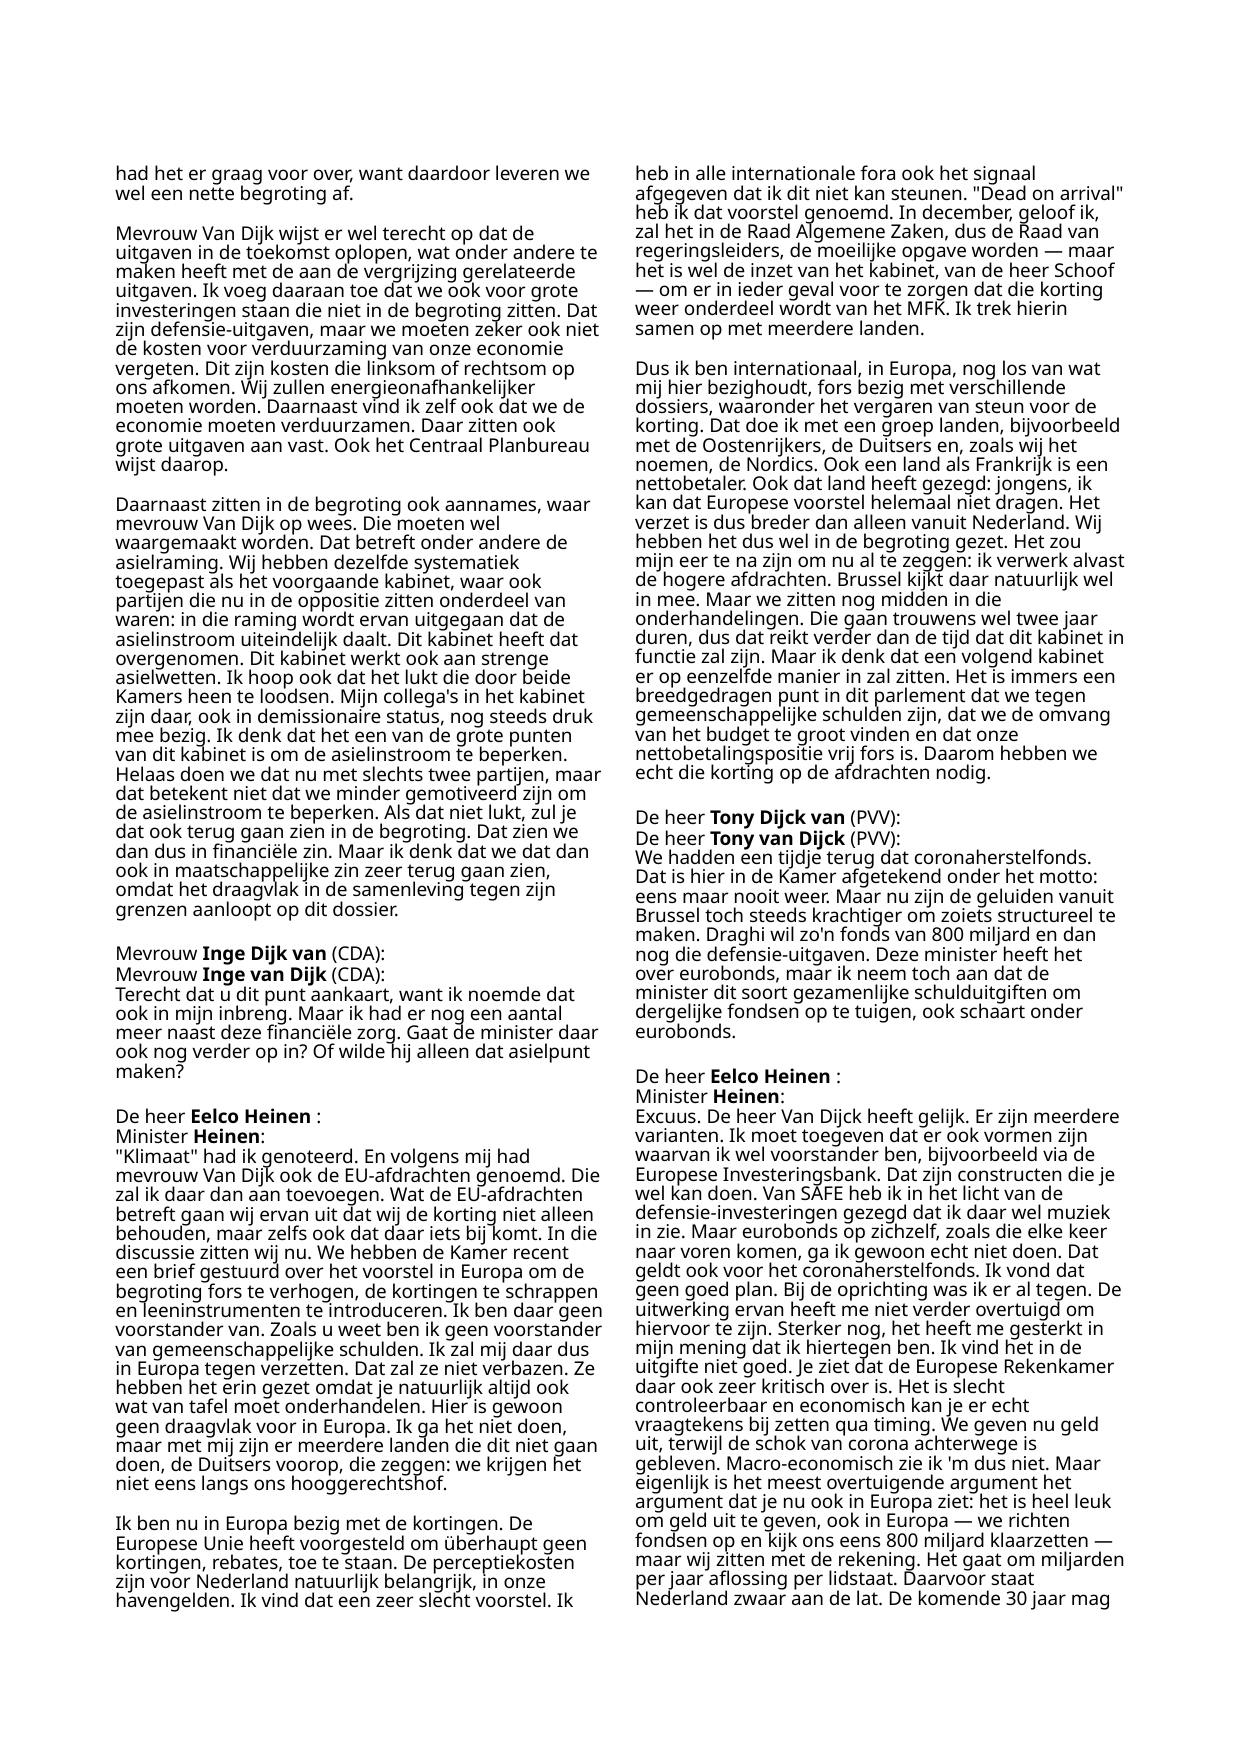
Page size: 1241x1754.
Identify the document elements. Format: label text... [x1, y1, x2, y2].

text We hadden een tijdje terug dat coronaherstelfonds. Dat is hier in de Kamer afgetekend onder het motto: eens maar nooit weer. Maar nu zijn de geluiden vanuit Brussel toch steeds krachtiger om zoiets structureel te maken. Draghi wil zo'n fonds van 800 miljard en dan nog die defensie-uitgaven. Deze minister heeft het over eurobonds, maar ik neem toch aan dat de minister dit soort gezamenlijke schulduitgiften om dergelijke fondsen op te tuigen, ook schaart onder eurobonds. [635, 849, 1125, 1042]
text Dus ik ben internationaal, in Europa, nog los van wat mij hier bezighoudt, fors bezig met verschillende dossiers, waaronder het vergaren van steun voor de korting. Dat doe ik met een groep landen, bijvoorbeeld met de Oostenrijkers, de Duitsers en, zoals wij het noemen, de Nordics. Ook een land als Frankrijk is een nettobetaler. Ook dat land heeft gezegd: jongens, ik kan dat Europese voorstel helemaal niet dragen. Het verzet is dus breder dan alleen vanuit Nederland. Wij hebben het dus wel in de begroting gezet. Het zou mijn eer te na zijn om nu al te zeggen: ik verwerk alvast de hogere afdrachten. Brussel kijkt daar natuurlijk wel in mee. Maar we zitten nog midden in die onderhandelingen. Die gaan trouwens wel twee jaar duren, dus dat reikt verder dan de tijd dat dit kabinet in functie zal zijn. Maar ik denk dat een volgend kabinet er op eenzelfde manier in zal zitten. Het is immers een breedgedragen punt in dit parlement dat we tegen gemeenschappelijke schulden zijn, dat we de omvang van het budget te groot vinden en dat onze nettobetalingspositie vrij fors is. Daarom hebben we echt die korting op de afdrachten nodig. [635, 359, 1125, 783]
text Mevrouw Van Dijk wijst er wel terecht op dat de uitgaven in de toekomst oplopen, wat onder andere te maken heeft met de aan de vergrijzing gerelateerde uitgaven. Ik voeg daaraan toe dat we ook voor grote investeringen staan die niet in de begroting zitten. Dat zijn defensie-uitgaven, maar we moeten zeker ook niet de kosten voor verduurzaming van onze economie vergeten. Dit zijn kosten die linksom of rechtsom op ons afkomen. Wij zullen energieonafhankelijker moeten worden. Daarnaast vind ik zelf ook dat we de economie moeten verduurzamen. Daar zitten ook grote uitgaven aan vast. Ook het Centraal Planbureau wijst daarop. [115, 224, 605, 475]
text De heer Tony Dijck van (PVV): [635, 804, 1125, 830]
text De heer Eelco Heinen : [115, 1103, 605, 1128]
text "Klimaat" had ik genoteerd. En volgens mij had mevrouw Van Dijk ook de EU-afdrachten genoemd. Die zal ik daar dan aan toevoegen. Wat de EU-afdrachten betreft gaan wij ervan uit dat wij de korting niet alleen behouden, maar zelfs ook dat daar iets bij komt. In die discussie zitten wij nu. We hebben de Kamer recent een brief gestuurd over het voorstel in Europa om de begroting fors te verhogen, de kortingen te schrappen en leeninstrumenten te introduceren. Ik ben daar geen voorstander van. Zoals u weet ben ik geen voorstander van gemeenschappelijke schulden. Ik zal mij daar dus in Europa tegen verzetten. Dat zal ze niet verbazen. Ze hebben het erin gezet omdat je natuurlijk altijd ook wat van tafel moet onderhandelen. Hier is gewoon geen draagvlak voor in Europa. Ik ga het niet doen, maar met mij zijn er meerdere landen die dit niet gaan doen, de Duitsers voorop, die zeggen: we krijgen het niet eens langs ons hooggerechtshof. [115, 1148, 605, 1495]
text heb in alle internationale fora ook het signaal afgegeven dat ik dit niet kan steunen. "Dead on arrival" heb ik dat voorstel genoemd. In december, geloof ik, zal het in de Raad Algemene Zaken, dus de Raad van regeringsleiders, de moeilijke opgave worden — maar het is wel de inzet van het kabinet, van de heer Schoof — om er in ieder geval voor te zorgen dat die korting weer onderdeel wordt van het MFK. Ik trek hierin samen op met meerdere landen. [635, 165, 1125, 339]
text Mevrouw Inge Dijk van (CDA): [115, 941, 605, 966]
text De heer Eelco Heinen : [635, 1063, 1125, 1088]
text Minister Heinen: [635, 1088, 1125, 1108]
text Ik ben nu in Europa bezig met de kortingen. De Europese Unie heeft voorgesteld om überhaupt geen kortingen, rebates, toe te staan. De perceptiekosten zijn voor Nederland natuurlijk belangrijk, in onze havengelden. Ik vind dat een zeer slecht voorstel. Ik [115, 1515, 605, 1612]
text had het er graag voor over, want daardoor leveren we wel een nette begroting af. [115, 165, 605, 204]
text Daarnaast zitten in de begroting ook aannames, waar mevrouw Van Dijk op wees. Die moeten wel waargemaakt worden. Dat betreft onder andere de asielraming. Wij hebben dezelfde systematiek toegepast als het voorgaande kabinet, waar ook partijen die nu in de oppositie zitten onderdeel van waren: in die raming wordt ervan uitgegaan dat de asielinstroom uiteindelijk daalt. Dit kabinet heeft dat overgenomen. Dit kabinet werkt ook aan strenge asielwetten. Ik hoop ook dat het lukt die door beide Kamers heen te loodsen. Mijn collega's in het kabinet zijn daar, ook in demissionaire status, nog steeds druk mee bezig. Ik denk dat het een van de grote punten van dit kabinet is om de asielinstroom te beperken. Helaas doen we dat nu met slechts twee partijen, maar dat betekent niet dat we minder gemotiveerd zijn om de asielinstroom te beperken. Als dat niet lukt, zul je dat ook terug gaan zien in de begroting. Dat zien we dan dus in financiële zin. Maar ik denk dat we dat dan ook in maatschappelijke zin zeer terug gaan zien, omdat het draagvlak in de samenleving tegen zijn grenzen aanloopt op dit dossier. [115, 496, 605, 920]
text De heer Tony van Dijck (PVV): [635, 830, 1125, 849]
text Excuus. De heer Van Dijck heeft gelijk. Er zijn meerdere varianten. Ik moet toegeven dat er ook vormen zijn waarvan ik wel voorstander ben, bijvoorbeeld via de Europese Investeringsbank. Dat zijn constructen die je wel kan doen. Van SAFE heb ik in het licht van de defensie-investeringen gezegd dat ik daar wel muziek in zie. Maar eurobonds op zichzelf, zoals die elke keer naar voren komen, ga ik gewoon echt niet doen. Dat geldt ook voor het coronaherstelfonds. Ik vond dat geen goed plan. Bij de oprichting was ik er al tegen. De uitwerking ervan heeft me niet verder overtuigd om hiervoor te zijn. Sterker nog, het heeft me gesterkt in mijn mening dat ik hiertegen ben. Ik vind het in de uitgifte niet goed. Je ziet dat de Europese Rekenkamer daar ook zeer kritisch over is. Het is slecht controleerbaar en economisch kan je er echt vraagtekens bij zetten qua timing. We geven nu geld uit, terwijl de schok van corona achterwege is gebleven. Macro-economisch zie ik 'm dus niet. Maar eigenlijk is het meest overtuigende argument het argument dat je nu ook in Europa ziet: het is heel leuk om geld uit te geven, ook in Europa — we richten fondsen op en kijk ons eens 800 miljard klaarzetten — maar wij zitten met de rekening. Het gaat om miljarden per jaar aflossing per lidstaat. Daarvoor staat Nederland zwaar aan de lat. De komende 30 jaar mag [635, 1108, 1125, 1609]
text Minister Heinen: [115, 1128, 605, 1148]
text Mevrouw Inge van Dijk (CDA): [115, 966, 605, 986]
text Terecht dat u dit punt aankaart, want ik noemde dat ook in mijn inbreng. Maar ik had er nog een aantal meer naast deze financiële zorg. Gaat de minister daar ook nog verder op in? Of wilde hij alleen dat asielpunt maken? [115, 986, 605, 1082]
